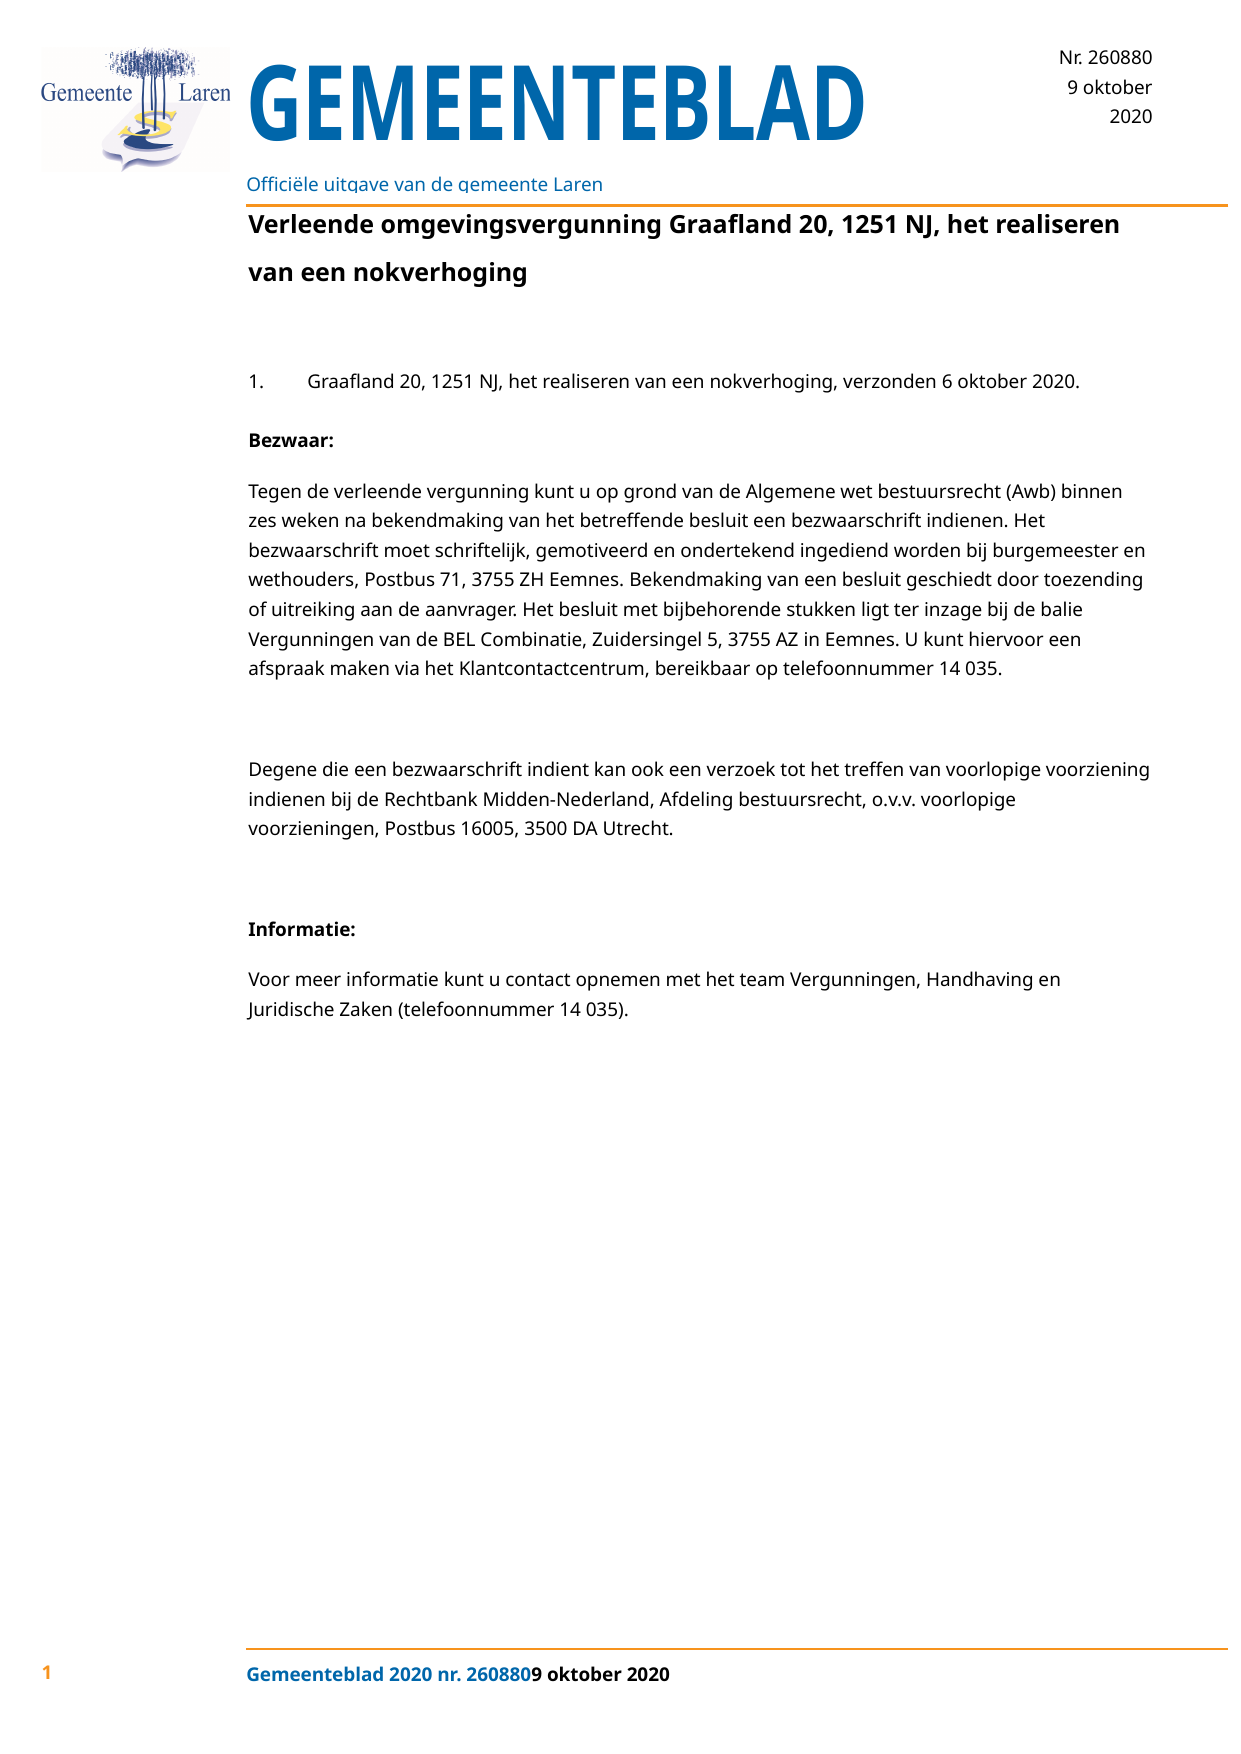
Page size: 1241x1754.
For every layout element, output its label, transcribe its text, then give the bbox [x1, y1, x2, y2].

text Degene die een bezwaarschrift indient kan ook een verzoek tot het treffen van voorlopige voorziening indienen bij de Rechtbank Midden-Nederland, Afdeling bestuursrecht, o.v.v. voorlopige voorzieningen, Postbus 16005, 3500 DA Utrecht. [248, 756, 1152, 841]
text Bezwaar: [248, 427, 1152, 453]
text Verleende omgevingsvergunning Graafland 20, 1251 NJ, het realiseren van een nokverhoging [248, 207, 1152, 288]
text Voor meer informatie kunt u contact opnemen met het team Vergunningen, Handhaving en Juridische Zaken (telefoonnummer 14 035). [248, 967, 1152, 1022]
picture [41, 47, 231, 172]
text Tegen de verleende vergunning kunt u op grond van de Algemene wet bestuursrecht (Awb) binnen zes weken na bekendmaking van het betreffende besluit een bezwaarschrift indienen. Het bezwaarschrift moet schriftelijk, gemotiveerd en ondertekend ingediend worden bij burgemeester en wethouders, Postbus 71, 3755 ZH Eemnes. Bekendmaking van een besluit geschiedt door toezending of uitreiking aan de aanvrager. Het besluit met bijbehorende stukken ligt ter inzage bij de balie Vergunningen van de BEL Combinatie, Zuidersingel 5, 3755 AZ in Eemnes. U kunt hiervoor een afspraak maken via het Klantcontactcentrum, bereikbaar op telefoonnummer 14 035. [248, 478, 1152, 681]
text Informatie: [248, 916, 1152, 942]
list Graafland 20, 1251 NJ, het realiseren van een nokverhoging, verzonden 6 oktober 2020. [248, 368, 1152, 394]
